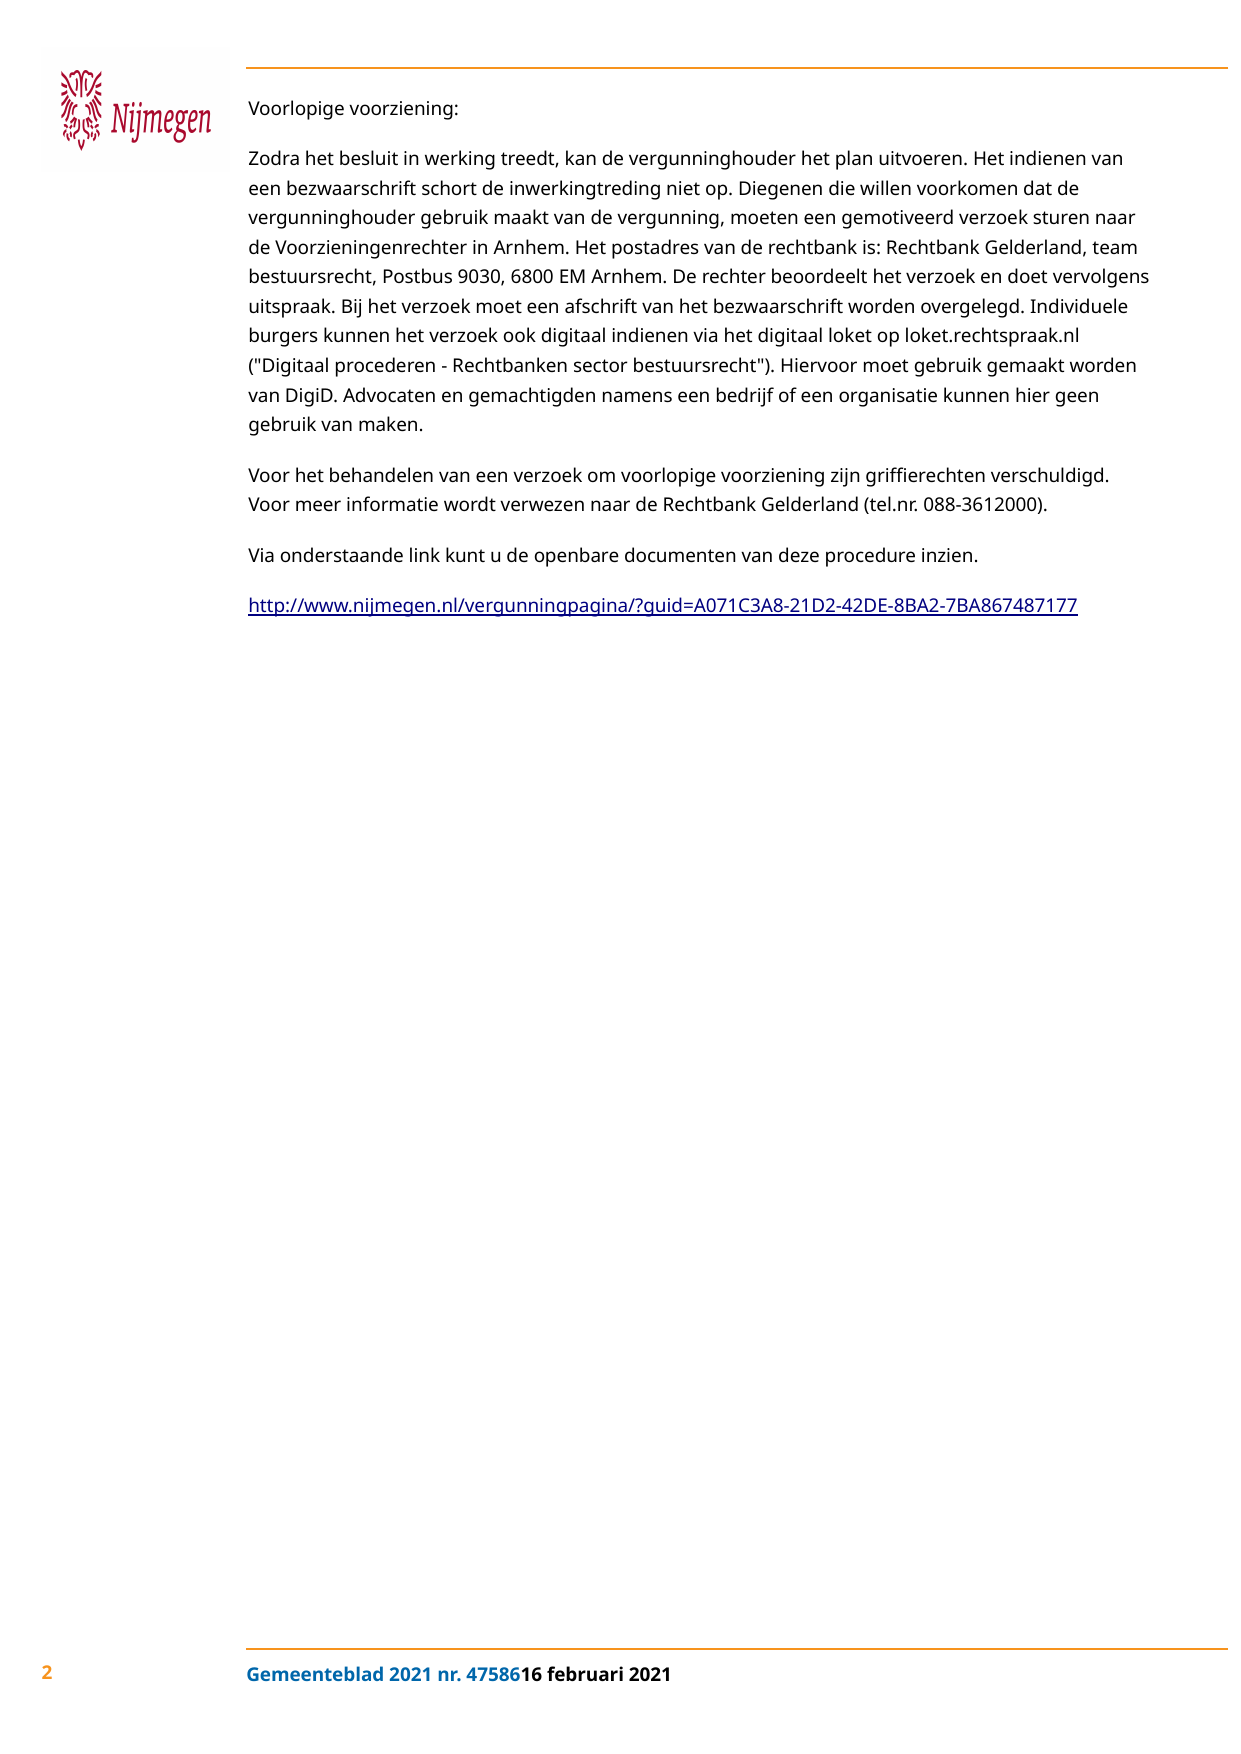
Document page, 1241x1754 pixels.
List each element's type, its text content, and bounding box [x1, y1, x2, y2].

text Zodra het besluit in werking treedt, kan de vergunninghouder het plan uitvoeren. Het indienen van een bezwaarschrift schort de inwerkingtreding niet op. Diegenen die willen voorkomen dat de vergunninghouder gebruik maakt van de vergunning, moeten een gemotiveerd verzoek sturen naar de Voorzieningenrechter in Arnhem. Het postadres van de rechtbank is: Rechtbank Gelderland, team bestuursrecht, Postbus 9030, 6800 EM Arnhem. De rechter beoordeelt het verzoek en doet vervolgens uitspraak. Bij het verzoek moet een afschrift van het bezwaarschrift worden overgelegd. Individuele burgers kunnen het verzoek ook digitaal indienen via het digitaal loket op loket.rechtspraak.nl ("Digitaal procederen - Rechtbanken sector bestuursrecht"). Hiervoor moet gebruik gemaakt worden van DigiD. Advocaten en gemachtigden namens een bedrijf of een organisatie kunnen hier geen gebruik van maken. [248, 145, 1152, 437]
text Via onderstaande link kunt u de openbare documenten van deze procedure inzien. [248, 542, 1152, 568]
text Voor het behandelen van een verzoek om voorlopige voorziening zijn griffierechten verschuldigd. Voor meer informatie wordt verwezen naar de Rechtbank Gelderland (tel.nr. 088-3612000). [248, 462, 1152, 517]
text Voorlopige voorziening: [248, 95, 1152, 121]
picture [41, 47, 231, 172]
text http://www.nijmegen.nl/vergunningpagina/?guid=A071C3A8-21D2-42DE-8BA2-7BA867487177 [248, 592, 1152, 618]
